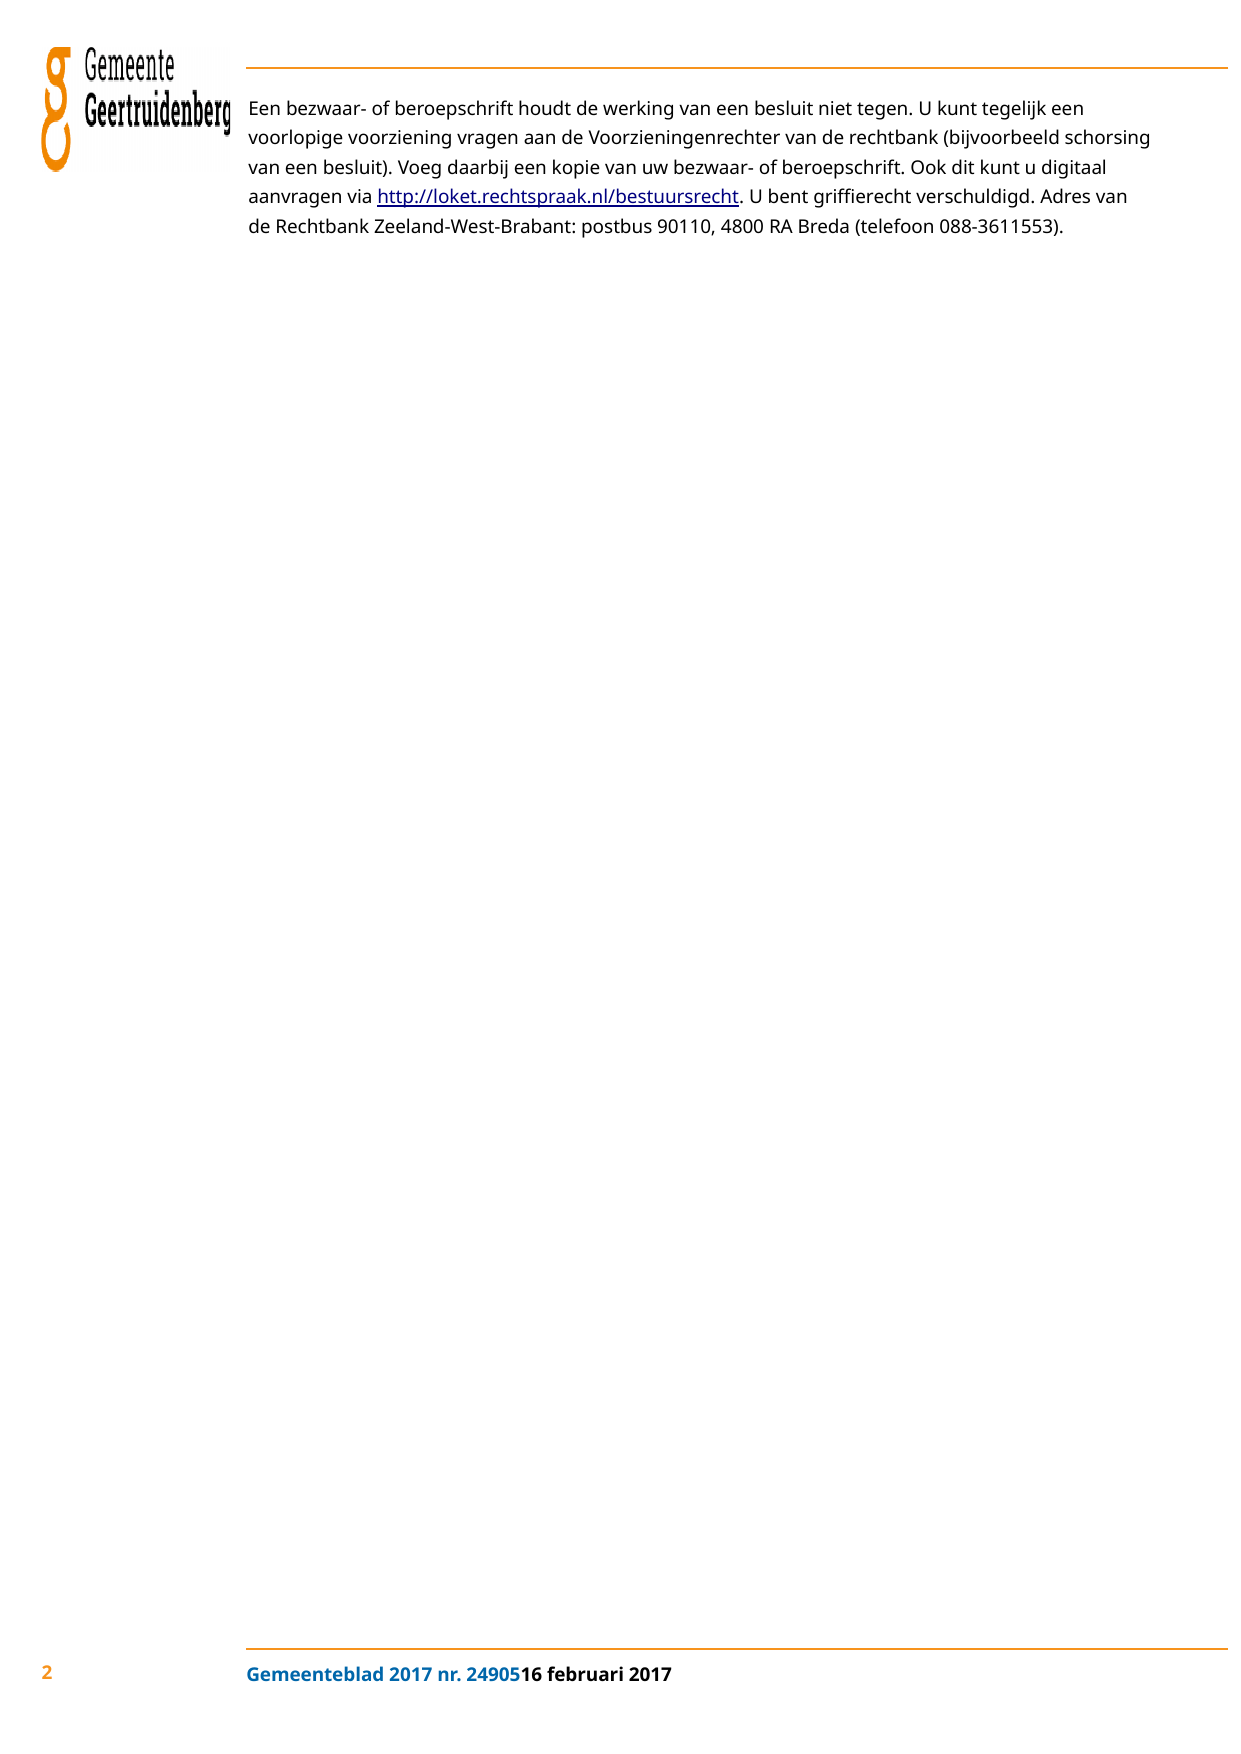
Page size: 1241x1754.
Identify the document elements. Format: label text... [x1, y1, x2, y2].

picture [41, 47, 231, 172]
text Een bezwaar- of beroepschrift houdt de werking van een besluit niet tegen. U kunt tegelijk een voorlopige voorziening vragen aan de Voorzieningenrechter van de rechtbank (bijvoorbeeld schorsing van een besluit). Voeg daarbij een kopie van uw bezwaar- of beroepschrift. Ook dit kunt u digitaal aanvragen via http://loket.rechtspraak.nl/bestuursrecht. U bent griffierecht verschuldigd. Adres van de Rechtbank Zeeland-West-Brabant: postbus 90110, 4800 RA Breda (telefoon 088-3611553). [248, 95, 1152, 239]
